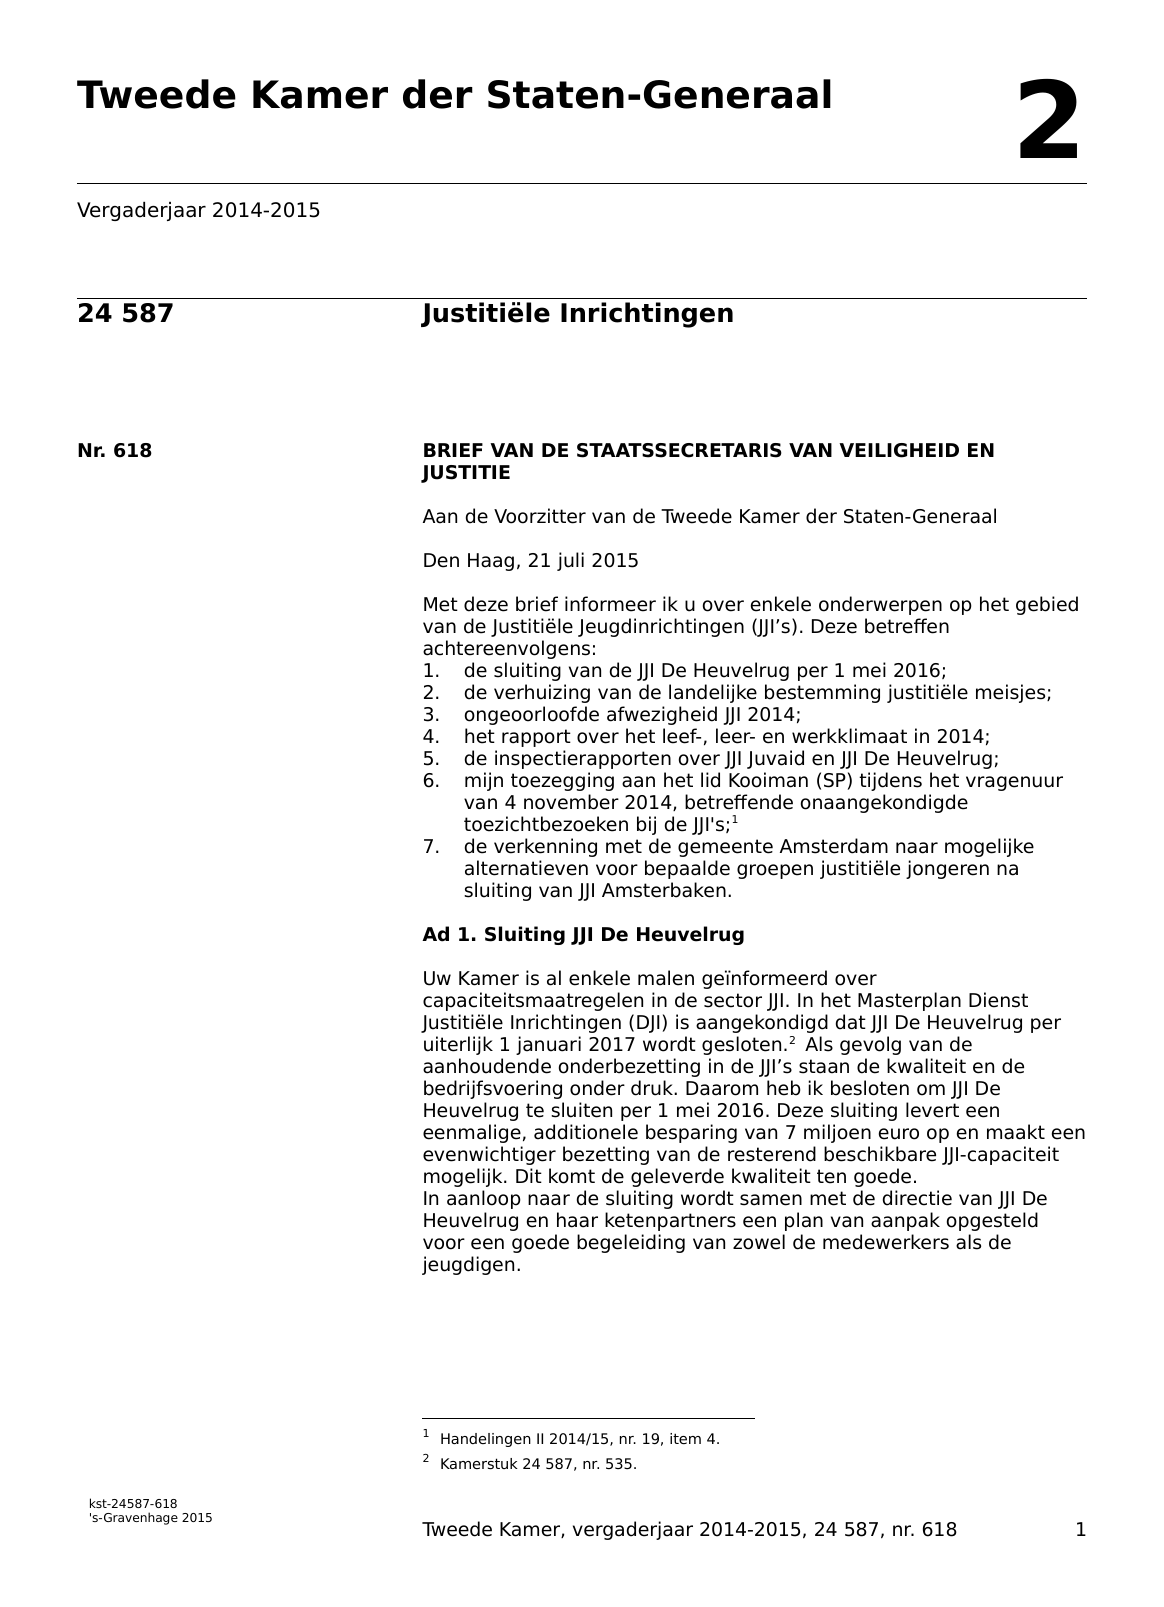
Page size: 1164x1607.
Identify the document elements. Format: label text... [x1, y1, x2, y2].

table_header Tweede Kamer der Staten-Generaal [77, 59, 886, 183]
table_header 2 [886, 59, 1087, 183]
table_cell Vergaderjaar 2014-2015 [77, 184, 1087, 298]
text In aanloop naar de sluiting wordt samen met de directie van JJI De Heuvelrug en haar ketenpartners een plan van aanpak opgesteld voor een goede begeleiding van zowel de medewerkers als de jeugdigen. [422, 1188, 1087, 1276]
text Kamerstuk 24 587, nr. 535. [422, 1452, 1087, 1474]
text 3. ongeoorloofde afwezigheid JJI 2014; [422, 704, 1087, 726]
text 1. de sluiting van de JJI De Heuvelrug per 1 mei 2016; [422, 660, 1087, 682]
text 6. mijn toezegging aan het lid Kooiman (SP) tijdens het vragenuur van 4 november 2014, betreffende onaangekondigde toezichtbezoeken bij de JJI's; [422, 770, 1087, 836]
subtitle Nr. 618 BRIEF VAN DE STAATSSECRETARIS VAN VEILIGHEID EN JUSTITIE [77, 440, 1087, 484]
text 4. het rapport over het leef-, leer- en werkklimaat in 2014; [422, 726, 1087, 748]
subtitle Ad 1. Sluiting JJI De Heuvelrug [422, 924, 1087, 946]
text kst-24587-618 [88, 1497, 323, 1511]
text 2. de verhuizing van de landelijke bestemming justitiële meisjes; [422, 682, 1087, 704]
text Met deze brief informeer ik u over enkele onderwerpen op het gebied van de Justitiële Jeugdinrichtingen (JJI’s). Deze betreffen achtereenvolgens: [422, 594, 1087, 660]
subtitle 24 587 Justitiële Inrichtingen [77, 299, 1087, 329]
text Handelingen II 2014/15, nr. 19, item 4. [422, 1427, 1087, 1449]
text Uw Kamer is al enkele malen geïnformeerd over capaciteitsmaatregelen in de sector JJI. In het Masterplan Dienst Justitiële Inrichtingen (DJI) is aangekondigd dat JJI De Heuvelrug per uiterlijk 1 januari 2017 wordt gesloten. Als gevolg van de aanhoudende onderbezetting in de JJI’s staan de kwaliteit en de bedrijfsvoering onder druk. Daarom heb ik besloten om JJI De Heuvelrug te sluiten per 1 mei 2016. Deze sluiting levert een eenmalige, additionele besparing van 7 miljoen euro op en maakt een evenwichtiger bezetting van de resterend beschikbare JJI-capaciteit mogelijk. Dit komt de geleverde kwaliteit ten goede. [422, 968, 1087, 1188]
text 's-Gravenhage 2015 [88, 1511, 323, 1525]
text 5. de inspectierapporten over JJI Juvaid en JJI De Heuvelrug; [422, 748, 1087, 770]
text Aan de Voorzitter van de Tweede Kamer der Staten-Generaal [422, 506, 1087, 528]
text Den Haag, 21 juli 2015 [422, 550, 1087, 572]
text 7. de verkenning met de gemeente Amsterdam naar mogelijke alternatieven voor bepaalde groepen justitiële jongeren na sluiting van JJI Amsterbaken. [422, 836, 1087, 902]
